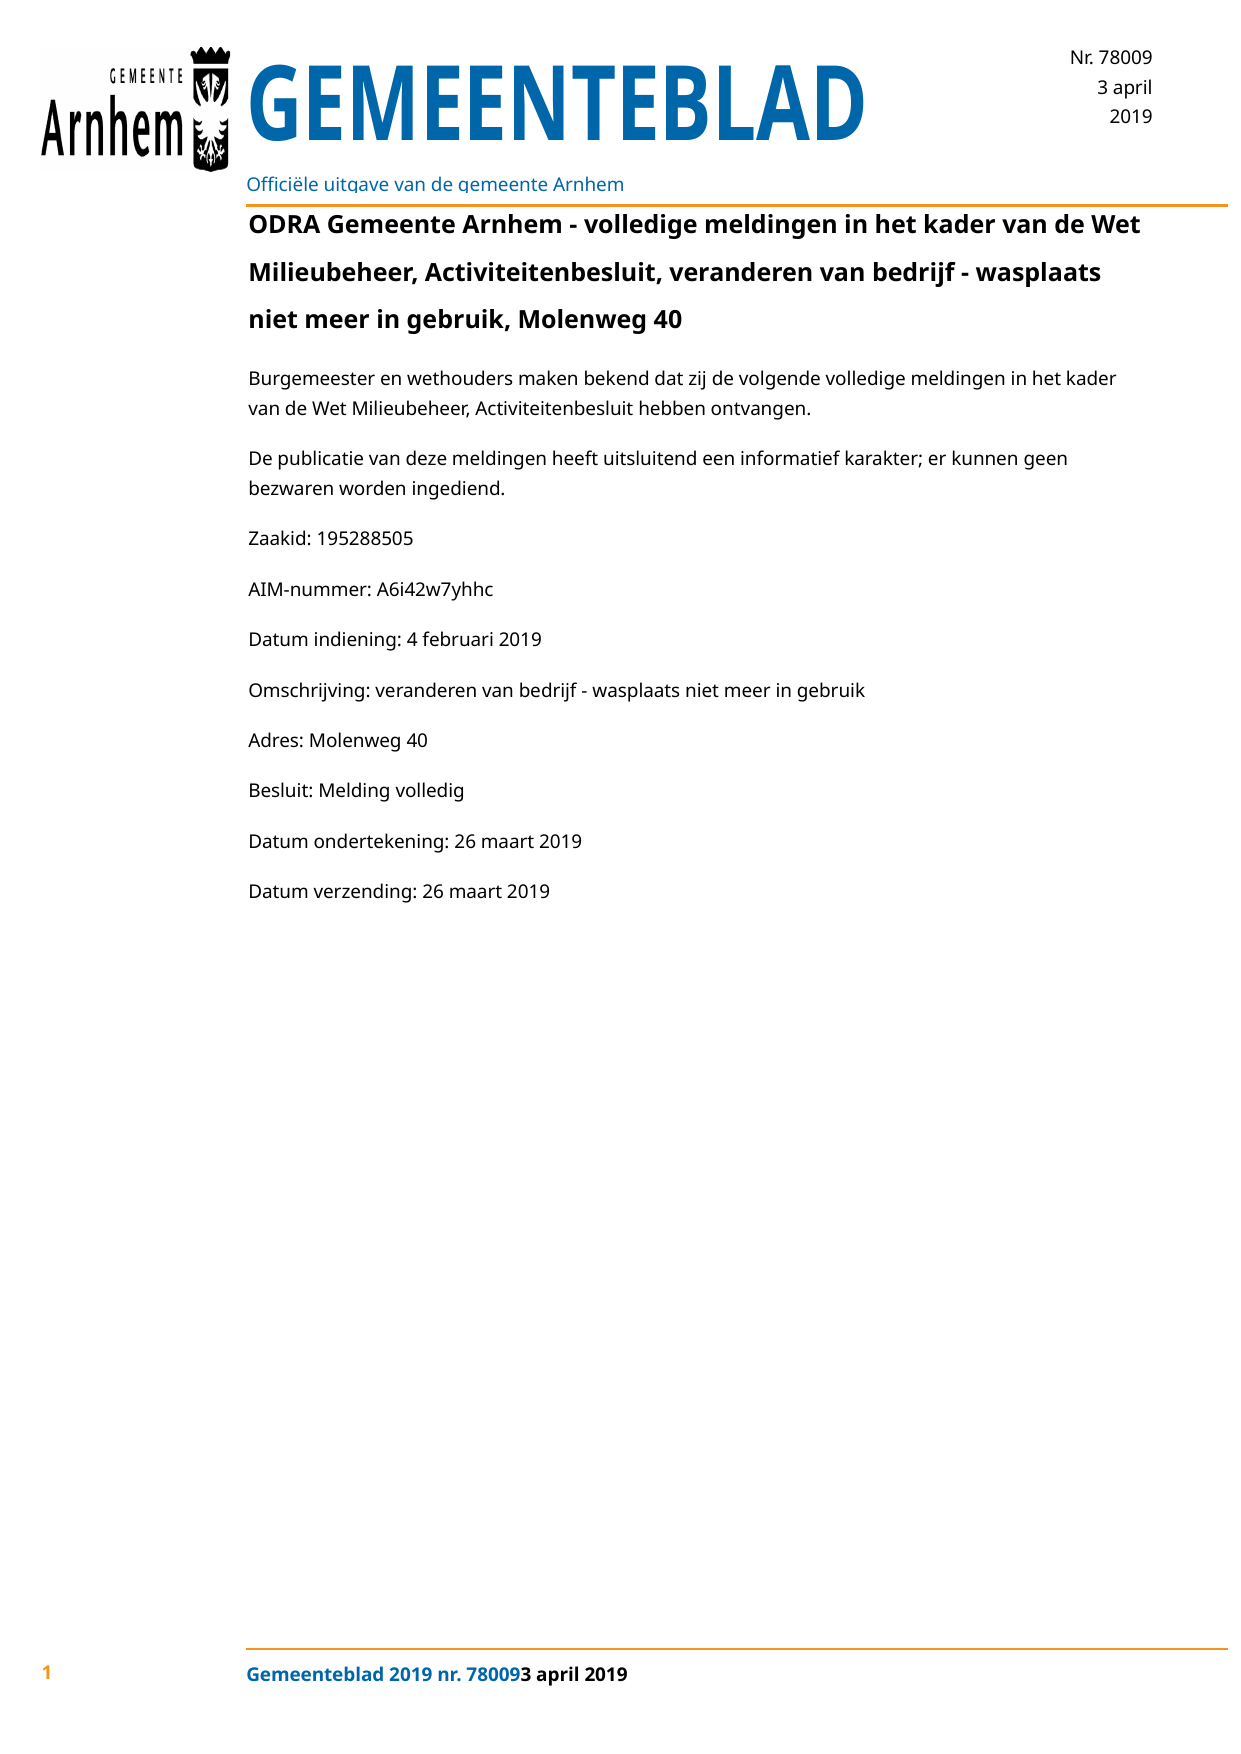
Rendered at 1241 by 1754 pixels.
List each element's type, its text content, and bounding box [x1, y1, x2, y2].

text De publicatie van deze meldingen heeft uitsluitend een informatief karakter; er kunnen geen bezwaren worden ingediend. [248, 446, 1152, 501]
text Datum verzending: 26 maart 2019 [248, 878, 1152, 904]
text ODRA Gemeente Arnhem - volledige meldingen in het kader van de Wet Milieubeheer, Activiteitenbesluit, veranderen van bedrijf - wasplaats niet meer in gebruik, Molenweg 40 [248, 207, 1152, 336]
text Datum ondertekening: 26 maart 2019 [248, 828, 1152, 854]
text Adres: Molenweg 40 [248, 727, 1152, 753]
text Burgemeester en wethouders maken bekend dat zij de volgende volledige meldingen in het kader van de Wet Milieubeheer, Activiteitenbesluit hebben ontvangen. [248, 366, 1152, 421]
text Datum indiening: 4 februari 2019 [248, 626, 1152, 652]
text Besluit: Melding volledig [248, 778, 1152, 803]
text AIM-nummer: A6i42w7yhhc [248, 576, 1152, 602]
picture [41, 47, 231, 172]
text Omschrijving: veranderen van bedrijf - wasplaats niet meer in gebruik [248, 677, 1152, 702]
text Zaakid: 195288505 [248, 526, 1152, 551]
